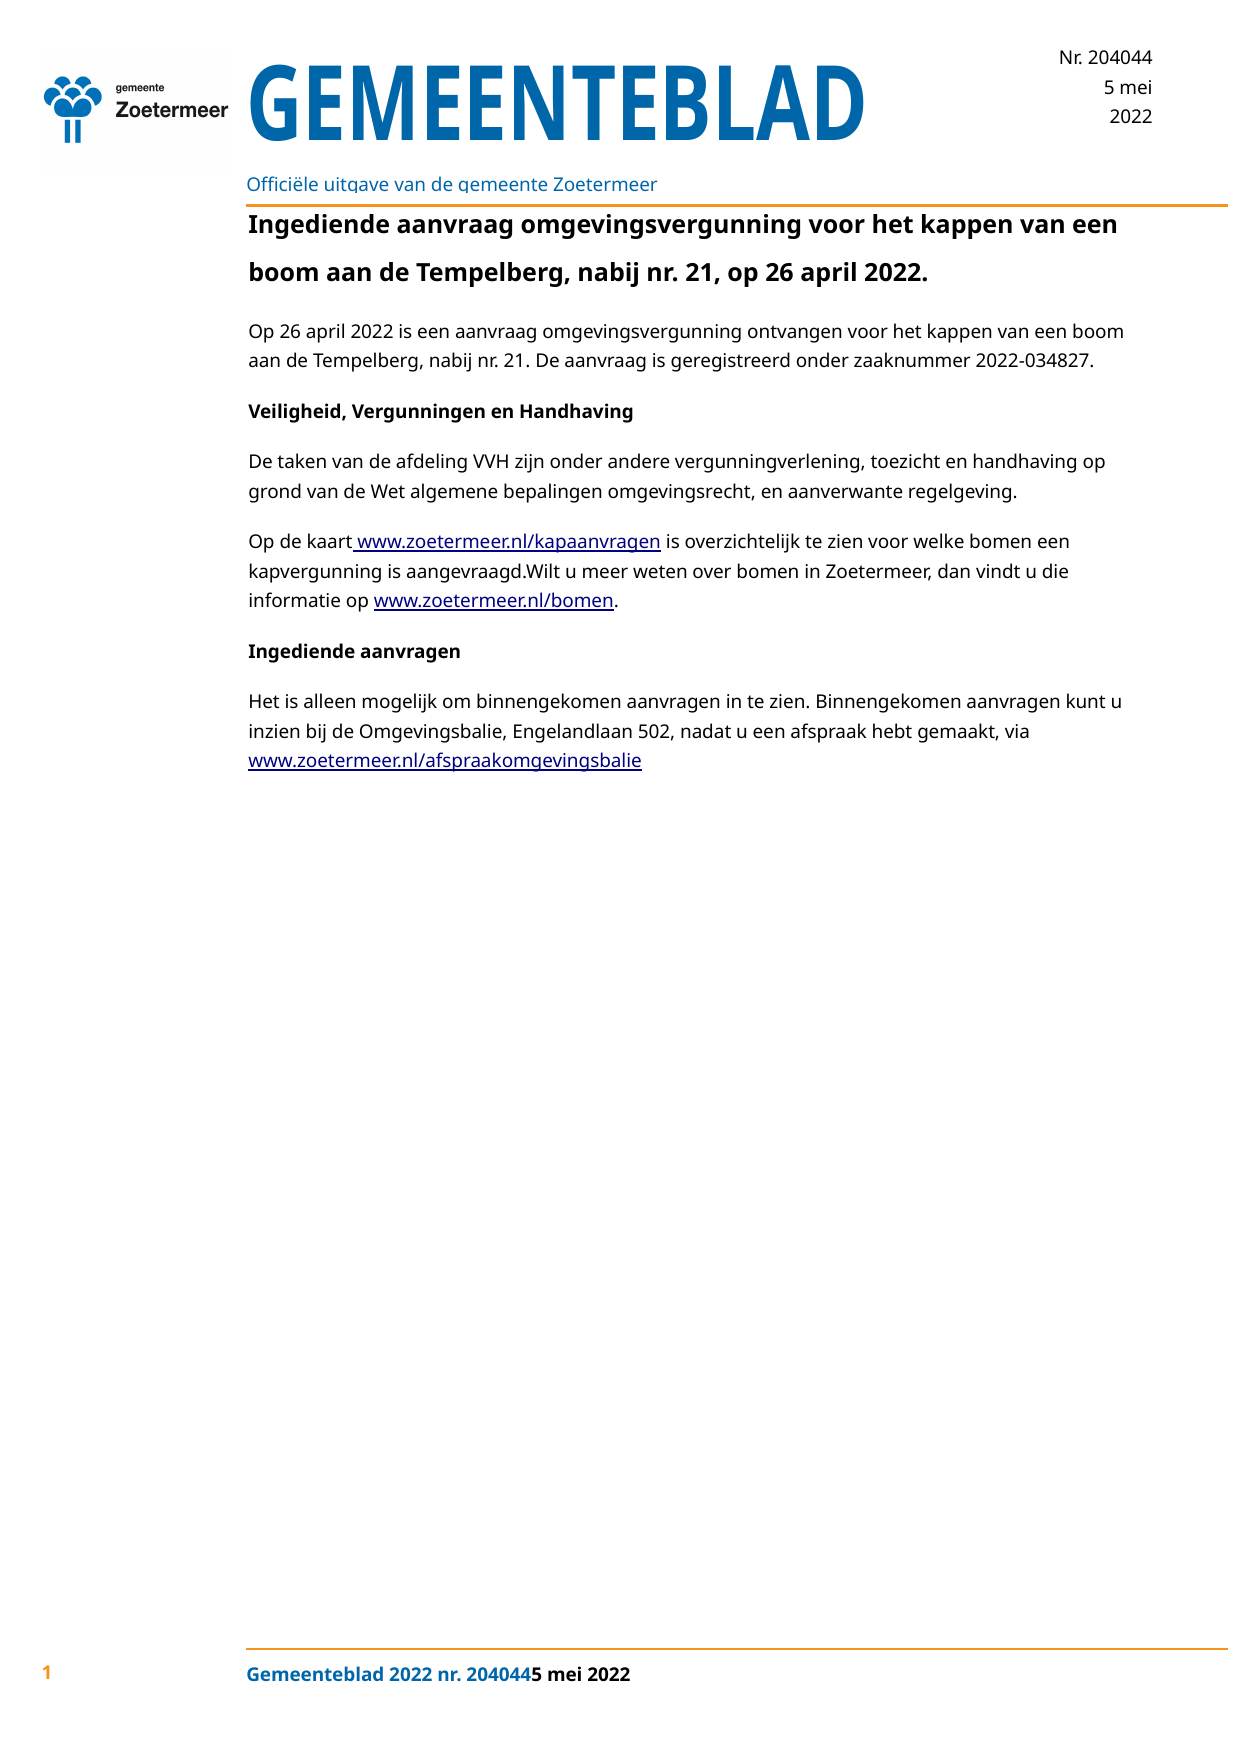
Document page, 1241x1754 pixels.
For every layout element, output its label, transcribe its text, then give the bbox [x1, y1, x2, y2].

text Ingediende aanvraag omgevingsvergunning voor het kappen van een boom aan de Tempelberg, nabij nr. 21, op 26 april 2022. [248, 207, 1152, 288]
text Veiligheid, Vergunningen en Handhaving [248, 398, 1152, 424]
text Ingediende aanvragen [248, 638, 1152, 664]
picture [41, 47, 231, 172]
text Op de kaart www.zoetermeer.nl/kapaanvragen is overzichtelijk te zien voor welke bomen een kapvergunning is aangevraagd.Wilt u meer weten over bomen in Zoetermeer, dan vindt u die informatie op www.zoetermeer.nl/bomen. [248, 528, 1152, 613]
text Het is alleen mogelijk om binnengekomen aanvragen in te zien. Binnengekomen aanvragen kunt u inzien bij de Omgevingsbalie, Engelandlaan 502, nadat u een afspraak hebt gemaakt, via www.zoetermeer.nl/afspraakomgevingsbalie [248, 688, 1152, 773]
text Op 26 april 2022 is een aanvraag omgevingsvergunning ontvangen voor het kappen van een boom aan de Tempelberg, nabij nr. 21. De aanvraag is geregistreerd onder zaaknummer 2022-034827. [248, 318, 1152, 373]
text De taken van de afdeling VVH zijn onder andere vergunningverlening, toezicht en handhaving op grond van de Wet algemene bepalingen omgevingsrecht, en aanverwante regelgeving. [248, 448, 1152, 504]
